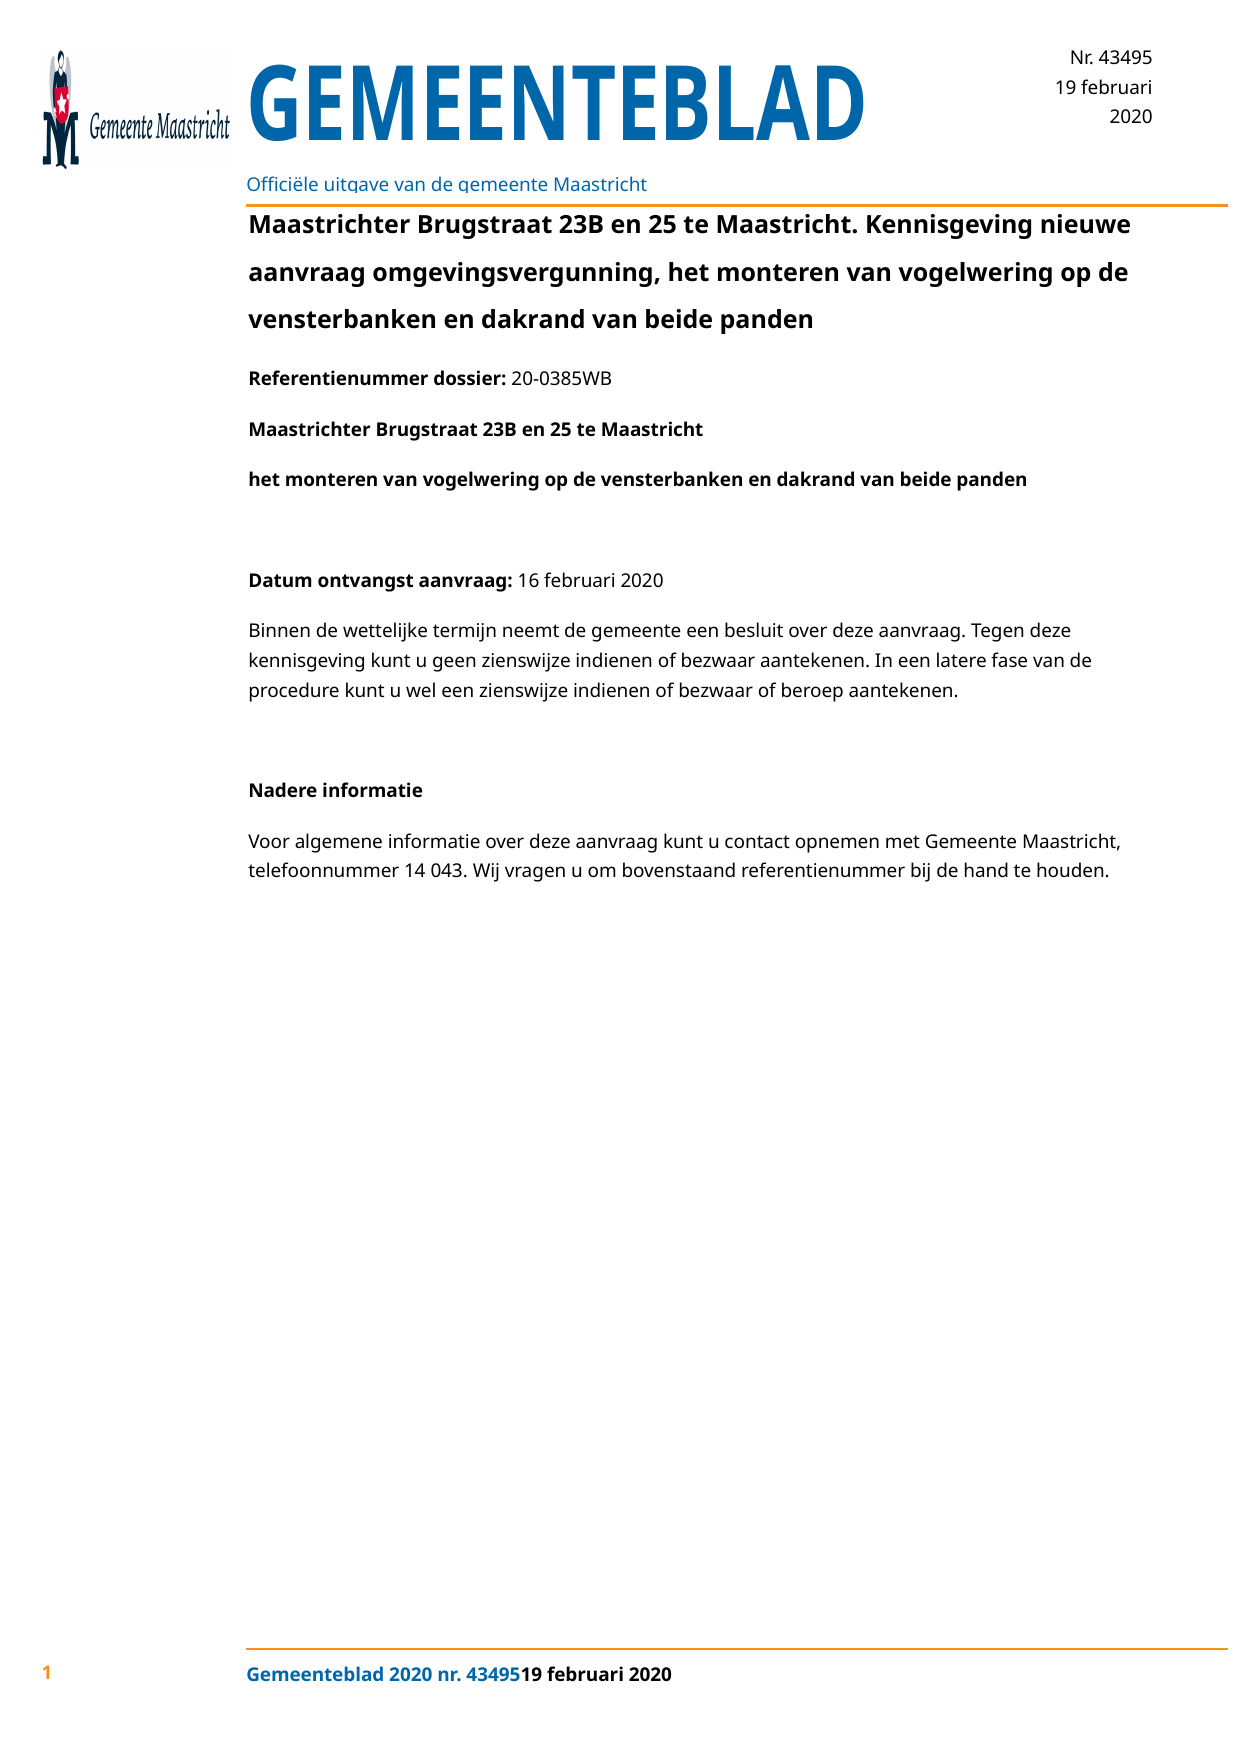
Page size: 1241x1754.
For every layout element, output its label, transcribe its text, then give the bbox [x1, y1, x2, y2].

text Voor algemene informatie over deze aanvraag kunt u contact opnemen met Gemeente Maastricht, telefoonnummer 14 043. Wij vragen u om bovenstaand referentienummer bij de hand te houden. [248, 828, 1152, 883]
text Referentienummer dossier: 20-0385WB [248, 366, 1152, 391]
text Datum ontvangst aanvraag: 16 februari 2020 [248, 567, 1152, 593]
text Binnen de wettelijke termijn neemt de gemeente een besluit over deze aanvraag. Tegen deze kennisgeving kunt u geen zienswijze indienen of bezwaar aantekenen. In een latere fase van de procedure kunt u wel een zienswijze indienen of bezwaar of beroep aantekenen. [248, 618, 1152, 702]
text Maastrichter Brugstraat 23B en 25 te Maastricht [248, 416, 1152, 442]
picture [41, 47, 231, 172]
text Maastrichter Brugstraat 23B en 25 te Maastricht. Kennisgeving nieuwe aanvraag omgevingsvergunning, het monteren van vogelwering op de vensterbanken en dakrand van beide panden [248, 207, 1152, 336]
text Nadere informatie [248, 778, 1152, 803]
text het monteren van vogelwering op de vensterbanken en dakrand van beide panden [248, 466, 1152, 492]
